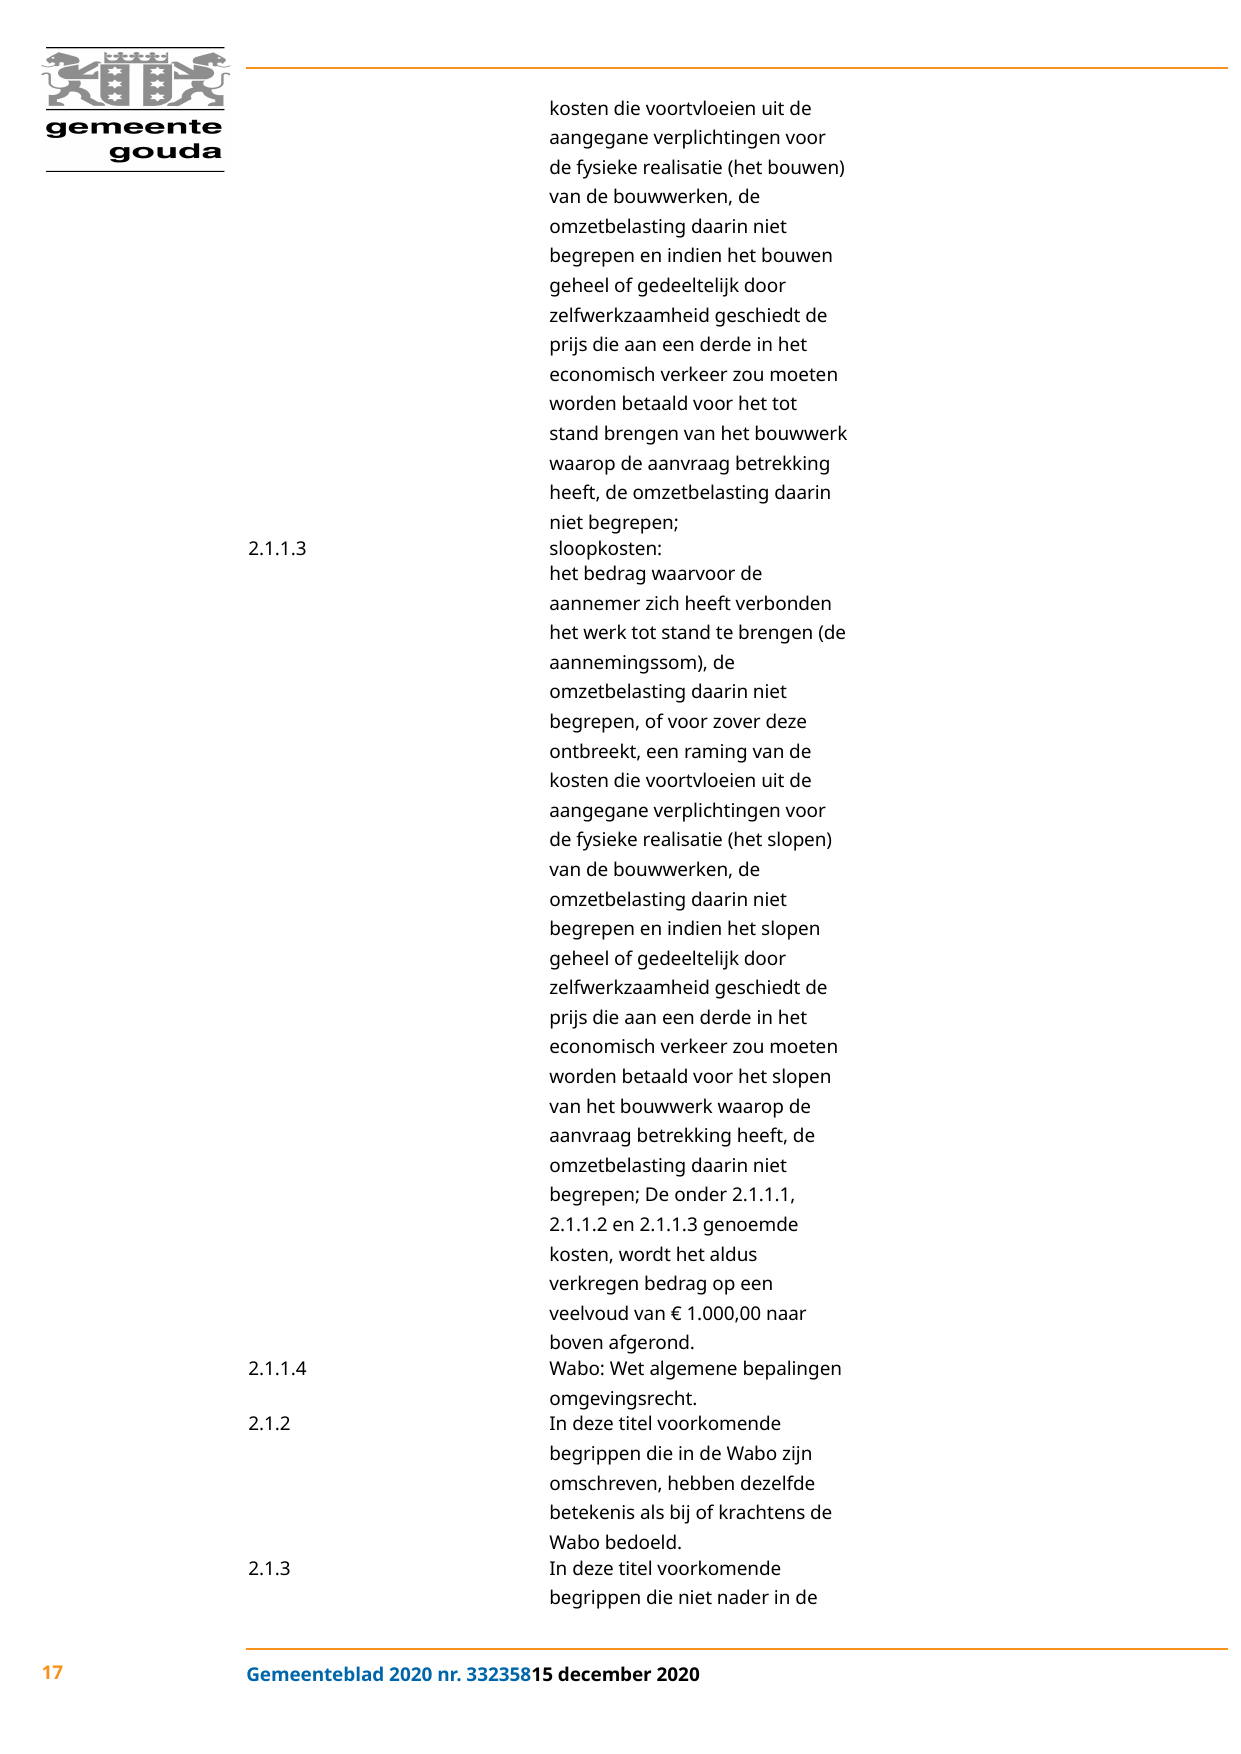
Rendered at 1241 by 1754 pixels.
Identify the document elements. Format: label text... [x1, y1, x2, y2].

table_cell In deze titel voorkomende begrippen die in de Wabo zijn omschreven, hebben dezelfde betekenis als bij of krachtens de Wabo bedoeld. [549, 1411, 850, 1555]
table_cell 2.1.1.4 [248, 1355, 549, 1411]
table_cell [850, 95, 1152, 535]
table_cell [850, 560, 1152, 1355]
table_cell [850, 1355, 1152, 1411]
table_cell [850, 1555, 1152, 1610]
table_cell Wabo: Wet algemene bepalingen omgevingsrecht. [549, 1355, 850, 1411]
table_cell 2.1.2 [248, 1411, 549, 1555]
table_cell 2.1.1.3 [248, 535, 549, 1355]
picture [41, 47, 231, 172]
table_cell 2.1.3 [248, 1555, 549, 1610]
table_cell [248, 95, 549, 535]
table_cell kosten die voortvloeien uit de aangegane verplichtingen voor de fysieke realisatie (het bouwen) van de bouwwerken, de omzetbelasting daarin niet begrepen en indien het bouwen geheel of gedeeltelijk door zelfwerkzaamheid geschiedt de prijs die aan een derde in het economisch verkeer zou moeten worden betaald voor het tot stand brengen van het bouwwerk waarop de aanvraag betrekking heeft, de omzetbelasting daarin niet begrepen; [549, 95, 850, 535]
table_cell het bedrag waarvoor de aannemer zich heeft verbonden het werk tot stand te brengen (de aannemingssom), de omzetbelasting daarin niet begrepen, of voor zover deze ontbreekt, een raming van de kosten die voortvloeien uit de aangegane verplichtingen voor de fysieke realisatie (het slopen) van de bouwwerken, de omzetbelasting daarin niet begrepen en indien het slopen geheel of gedeeltelijk door zelfwerkzaamheid geschiedt de prijs die aan een derde in het economisch verkeer zou moeten worden betaald voor het slopen van het bouwwerk waarop de aanvraag betrekking heeft, de omzetbelasting daarin niet begrepen; De onder 2.1.1.1, 2.1.1.2 en 2.1.1.3 genoemde kosten, wordt het aldus verkregen bedrag op een veelvoud van € 1.000,00 naar boven afgerond. [549, 560, 850, 1355]
table_cell sloopkosten: [549, 535, 850, 560]
table_cell In deze titel voorkomende begrippen die niet nader in de [549, 1555, 850, 1610]
table_cell [850, 535, 1152, 560]
table_cell [850, 1411, 1152, 1555]
